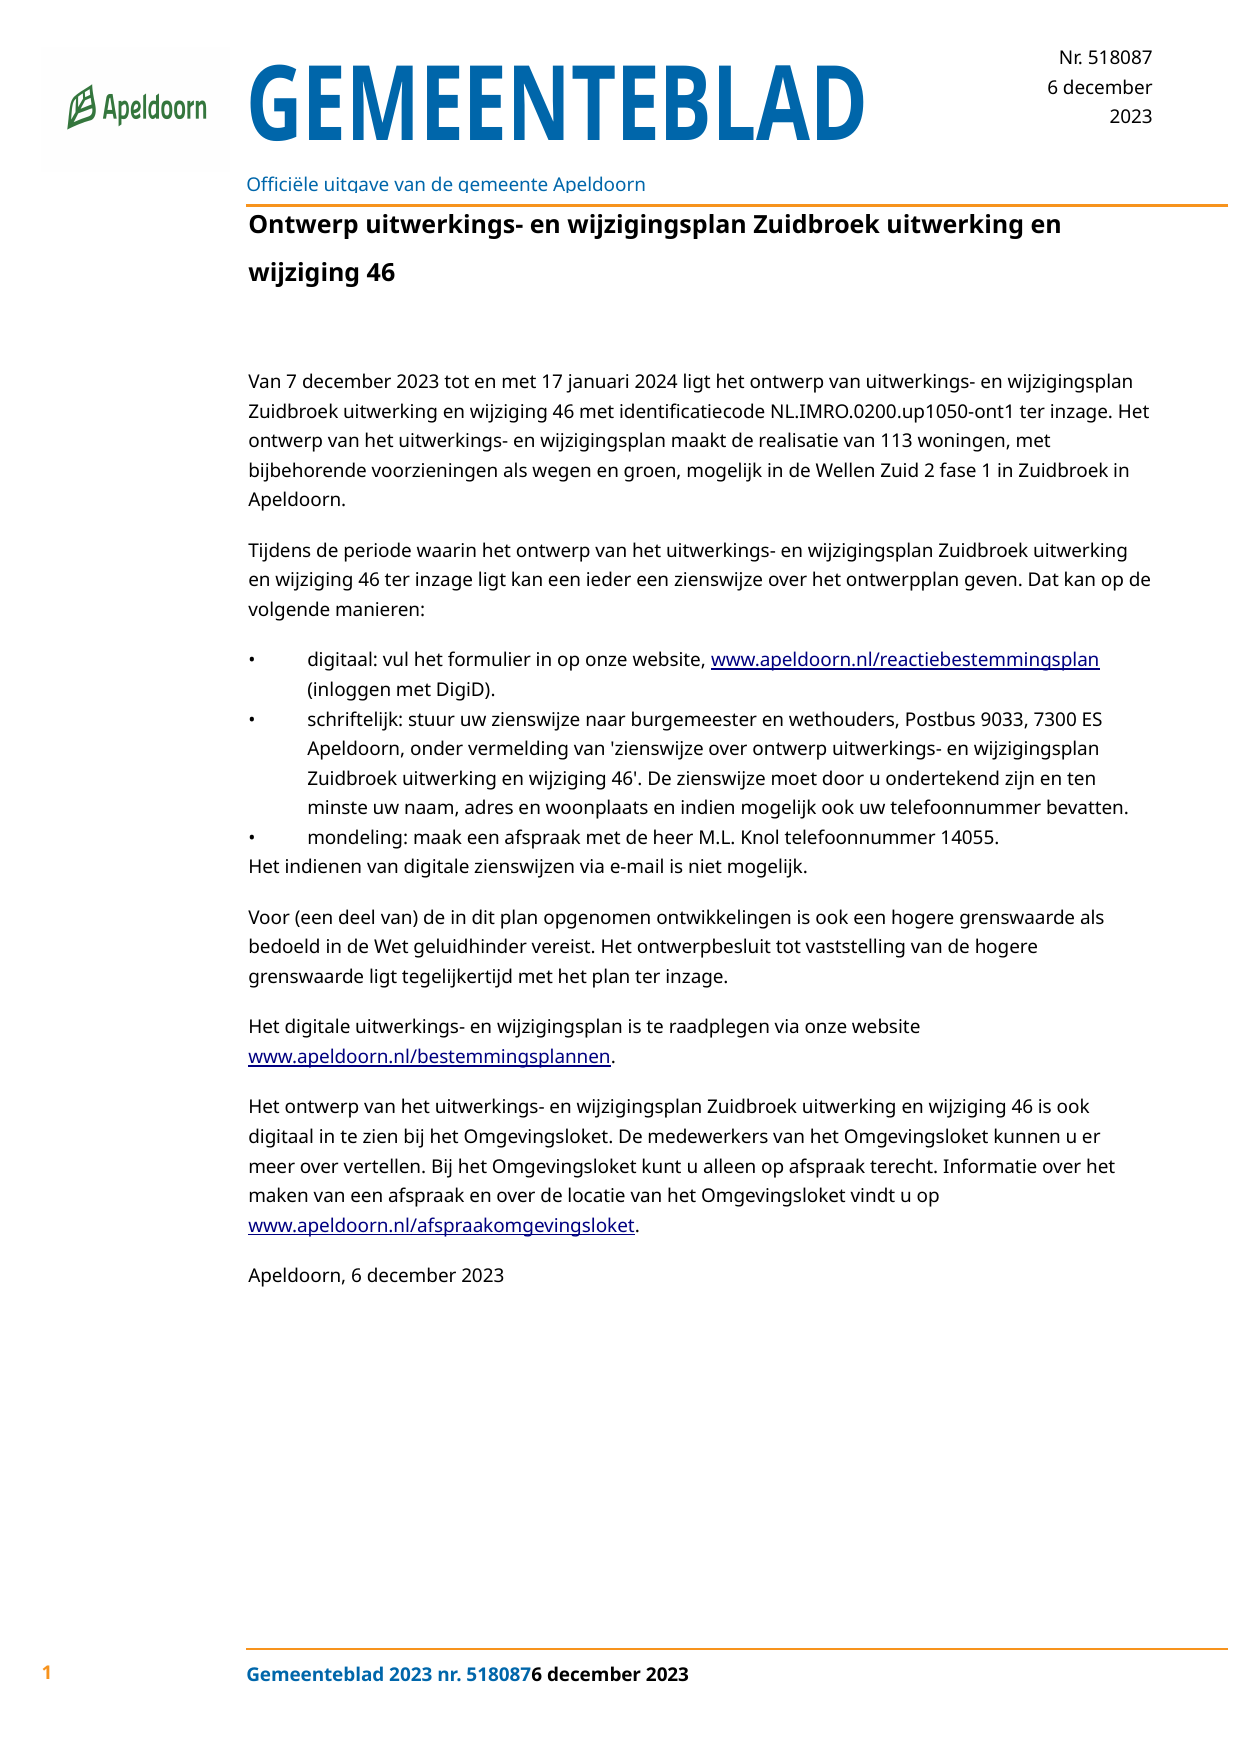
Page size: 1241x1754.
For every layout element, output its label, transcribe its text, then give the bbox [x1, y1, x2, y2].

picture [41, 47, 231, 172]
text Het digitale uitwerkings- en wijzigingsplan is te raadplegen via onze website www.apeldoorn.nl/bestemmingsplannen. [248, 1014, 1152, 1069]
list mondeling: maak een afspraak met de heer M.L. Knol telefoonnummer 14055. [248, 824, 1152, 850]
text Tijdens de periode waarin het ontwerp van het uitwerkings- en wijzigingsplan Zuidbroek uitwerking en wijziging 46 ter inzage ligt kan een ieder een zienswijze over het ontwerpplan geven. Dat kan op de volgende manieren: [248, 537, 1152, 622]
text Het ontwerp van het uitwerkings- en wijzigingsplan Zuidbroek uitwerking en wijziging 46 is ook digitaal in te zien bij het Omgevingsloket. De medewerkers van het Omgevingsloket kunnen u er meer over vertellen. Bij het Omgevingsloket kunt u alleen op afspraak terecht. Informatie over het maken van een afspraak en over de locatie van het Omgevingsloket vindt u op www.apeldoorn.nl/afspraakomgevingsloket. [248, 1094, 1152, 1238]
list digitaal: vul het formulier in op onze website, www.apeldoorn.nl/reactiebestemmingsplan (inloggen met DigiD). [248, 647, 1152, 702]
list schriftelijk: stuur uw zienswijze naar burgemeester en wethouders, Postbus 9033, 7300 ES Apeldoorn, onder vermelding van 'zienswijze over ontwerp uitwerkings- en wijzigingsplan Zuidbroek uitwerking en wijziging 46'. De zienswijze moet door u ondertekend zijn en ten minste uw naam, adres en woonplaats en indien mogelijk ook uw telefoonnummer bevatten. [248, 706, 1152, 820]
text Ontwerp uitwerkings- en wijzigingsplan Zuidbroek uitwerking en wijziging 46 [248, 207, 1152, 288]
text Apeldoorn, 6 december 2023 [248, 1262, 1152, 1288]
text Voor (een deel van) de in dit plan opgenomen ontwikkelingen is ook een hogere grenswaarde als bedoeld in de Wet geluidhinder vereist. Het ontwerpbesluit tot vaststelling van de hogere grenswaarde ligt tegelijkertijd met het plan ter inzage. [248, 904, 1152, 989]
text Van 7 december 2023 tot en met 17 januari 2024 ligt het ontwerp van uitwerkings- en wijzigingsplan Zuidbroek uitwerking en wijziging 46 met identificatiecode NL.IMRO.0200.up1050-ont1 ter inzage. Het ontwerp van het uitwerkings- en wijzigingsplan maakt de realisatie van 113 woningen, met bijbehorende voorzieningen als wegen en groen, mogelijk in de Wellen Zuid 2 fase 1 in Zuidbroek in Apeldoorn. [248, 368, 1152, 512]
text Het indienen van digitale zienswijzen via e-mail is niet mogelijk. [248, 854, 1152, 879]
